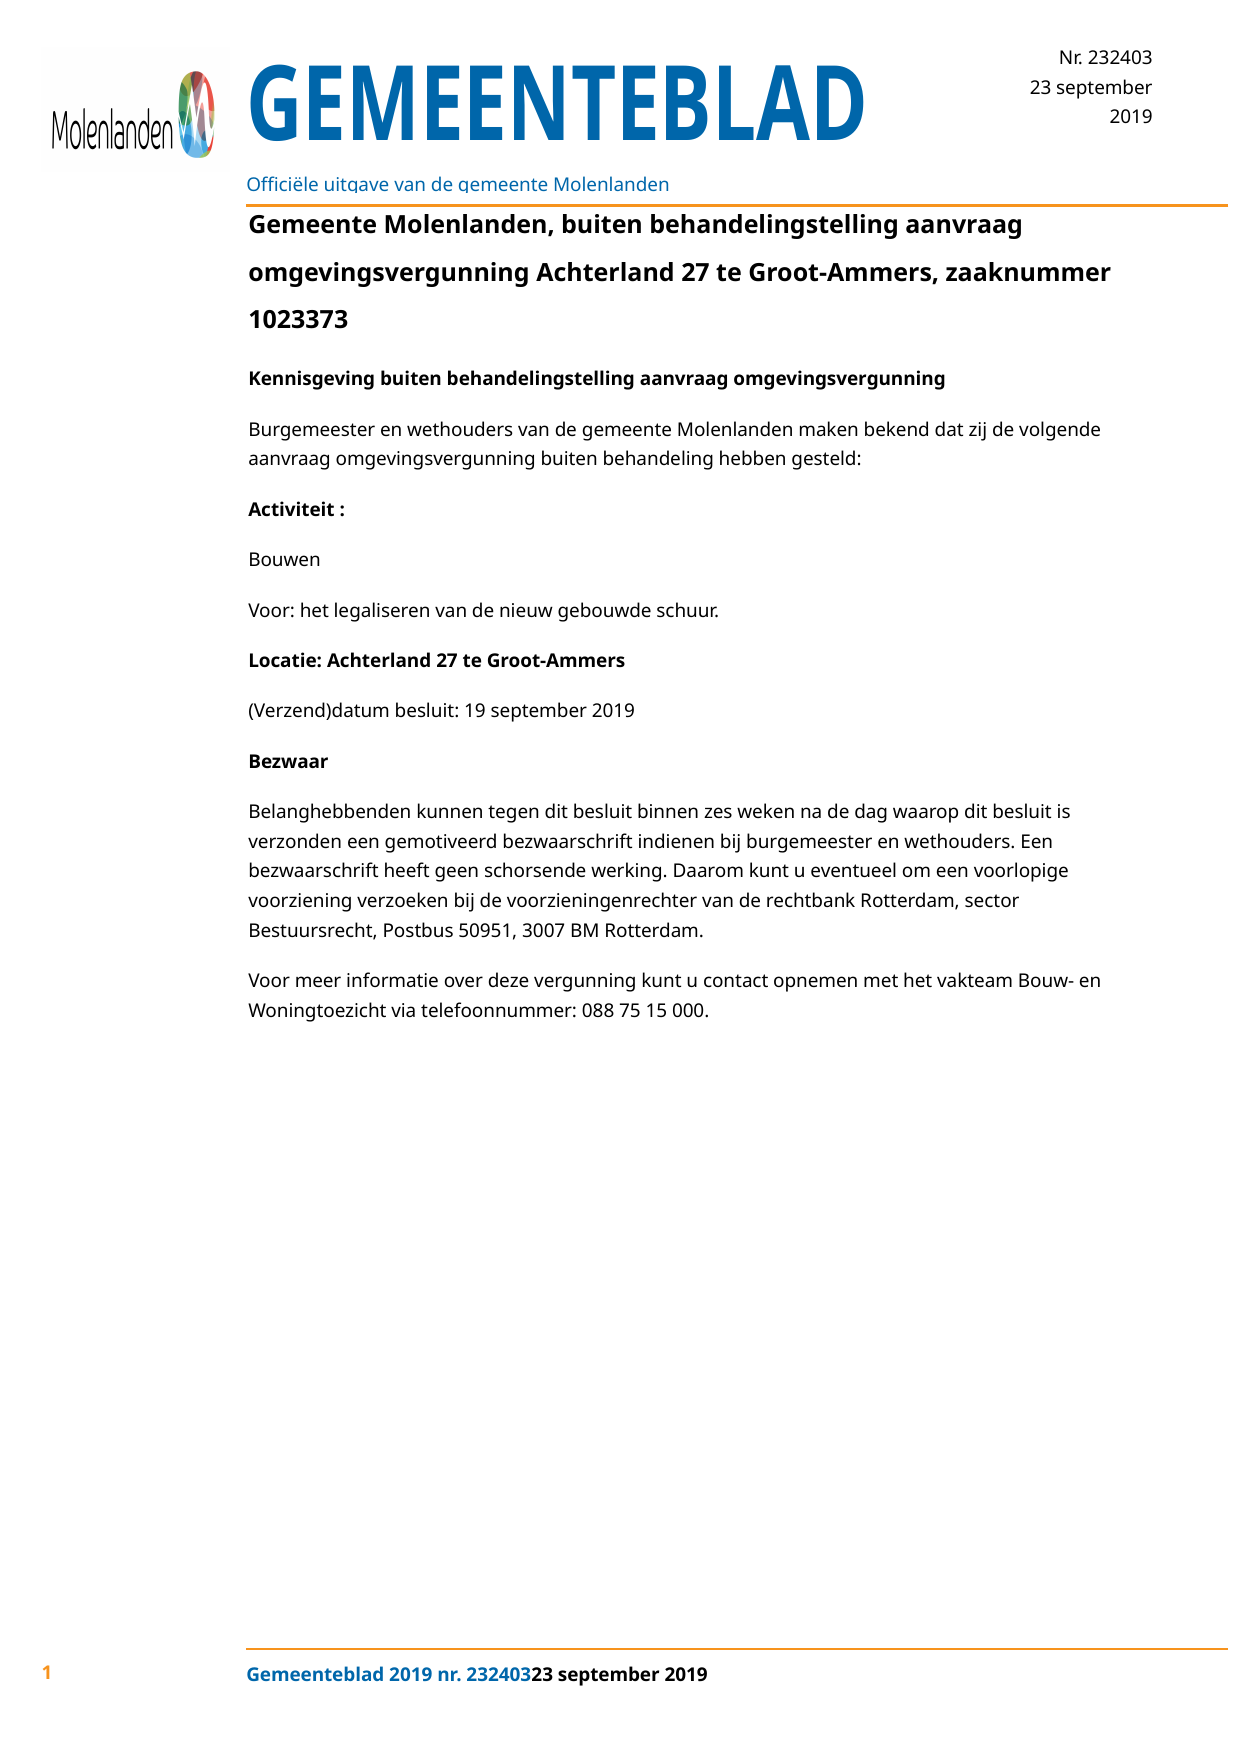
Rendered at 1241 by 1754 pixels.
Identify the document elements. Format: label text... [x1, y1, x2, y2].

text Bouwen [248, 546, 1152, 572]
text Gemeente Molenlanden, buiten behandelingstelling aanvraag omgevingsvergunning Achterland 27 te Groot-Ammers, zaaknummer 1023373 [248, 207, 1152, 336]
picture [41, 47, 231, 172]
text (Verzend)datum besluit: 19 september 2019 [248, 698, 1152, 723]
text Kennisgeving buiten behandelingstelling aanvraag omgevingsvergunning [248, 366, 1152, 391]
text Bezwaar [248, 748, 1152, 774]
text Voor: het legaliseren van de nieuw gebouwde schuur. [248, 597, 1152, 622]
text Voor meer informatie over deze vergunning kunt u contact opnemen met het vakteam Bouw- en Woningtoezicht via telefoonnummer: 088 75 15 000. [248, 967, 1152, 1022]
text Burgemeester en wethouders van de gemeente Molenlanden maken bekend dat zij de volgende aanvraag omgevingsvergunning buiten behandeling hebben gesteld: [248, 416, 1152, 471]
text Activiteit : [248, 496, 1152, 522]
text Belanghebbenden kunnen tegen dit besluit binnen zes weken na de dag waarop dit besluit is verzonden een gemotiveerd bezwaarschrift indienen bij burgemeester en wethouders. Een bezwaarschrift heeft geen schorsende werking. Daarom kunt u eventueel om een voorlopige voorziening verzoeken bij de voorzieningenrechter van de rechtbank Rotterdam, sector Bestuursrecht, Postbus 50951, 3007 BM Rotterdam. [248, 798, 1152, 942]
text Locatie: Achterland 27 te Groot-Ammers [248, 647, 1152, 673]
